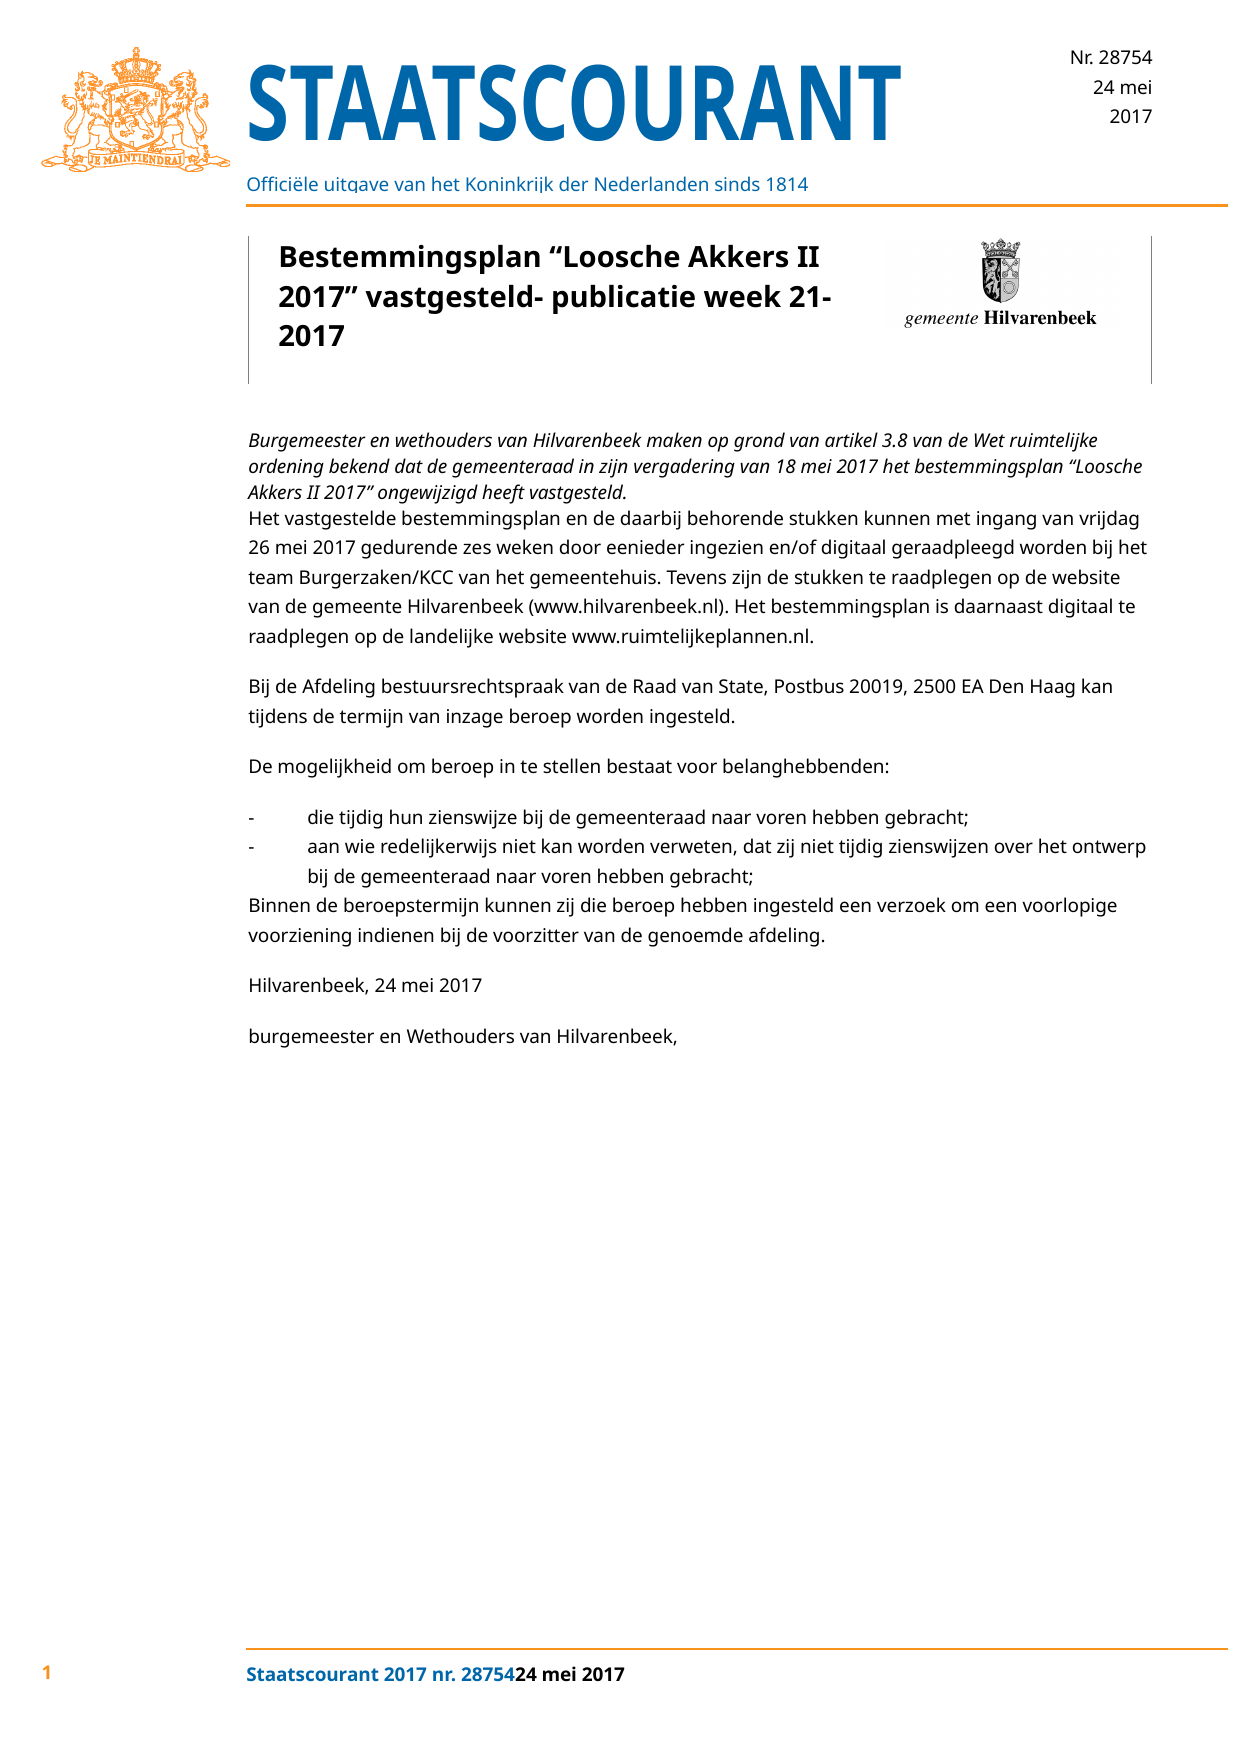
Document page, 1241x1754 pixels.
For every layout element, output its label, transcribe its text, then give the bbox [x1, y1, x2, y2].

list die tijdig hun zienswijze bij de gemeenteraad naar voren hebben gebracht; [248, 804, 1152, 829]
text De mogelijkheid om beroep in te stellen bestaat voor belanghebbenden: [248, 753, 1152, 779]
text Hilvarenbeek, 24 mei 2017 [248, 973, 1152, 998]
table_header Bestemmingsplan “Loosche Akkers II 2017” vastgesteld- publicatie week 21-2017 [249, 236, 850, 384]
picture [41, 47, 231, 172]
list aan wie redelijkerwijs niet kan worden verweten, dat zij niet tijdig zienswijzen over het ontwerp bij de gemeenteraad naar voren hebben gebracht; [248, 833, 1152, 889]
text Burgemeester en wethouders van Hilvarenbeek maken op grond van artikel 3.8 van de Wet ruimtelijke ordening bekend dat de gemeenteraad in zijn vergadering van 18 mei 2017 het bestemmingsplan “Loosche Akkers II 2017” ongewijzigd heeft vastgesteld. [248, 427, 1152, 505]
text burgemeester en Wethouders van Hilvarenbeek, [248, 1023, 1152, 1049]
table_header [850, 236, 1151, 384]
text Het vastgestelde bestemmingsplan en de daarbij behorende stukken kunnen met ingang van vrijdag 26 mei 2017 gedurende zes weken door eenieder ingezien en/of digitaal geraadpleegd worden bij het team Burgerzaken/KCC van het gemeentehuis. Tevens zijn de stukken te raadplegen op de website van de gemeente Hilvarenbeek (www.hilvarenbeek.nl). Het bestemmingsplan is daarnaast digitaal te raadplegen op de landelijke website www.ruimtelijkeplannen.nl. [248, 505, 1152, 649]
picture [882, 236, 1119, 328]
text Bij de Afdeling bestuursrechtspraak van de Raad van State, Postbus 20019, 2500 EA Den Haag kan tijdens de termijn van inzage beroep worden ingesteld. [248, 673, 1152, 729]
text Binnen de beroepstermijn kunnen zij die beroep hebben ingesteld een verzoek om een voorlopige voorziening indienen bij de voorzitter van de genoemde afdeling. [248, 893, 1152, 948]
